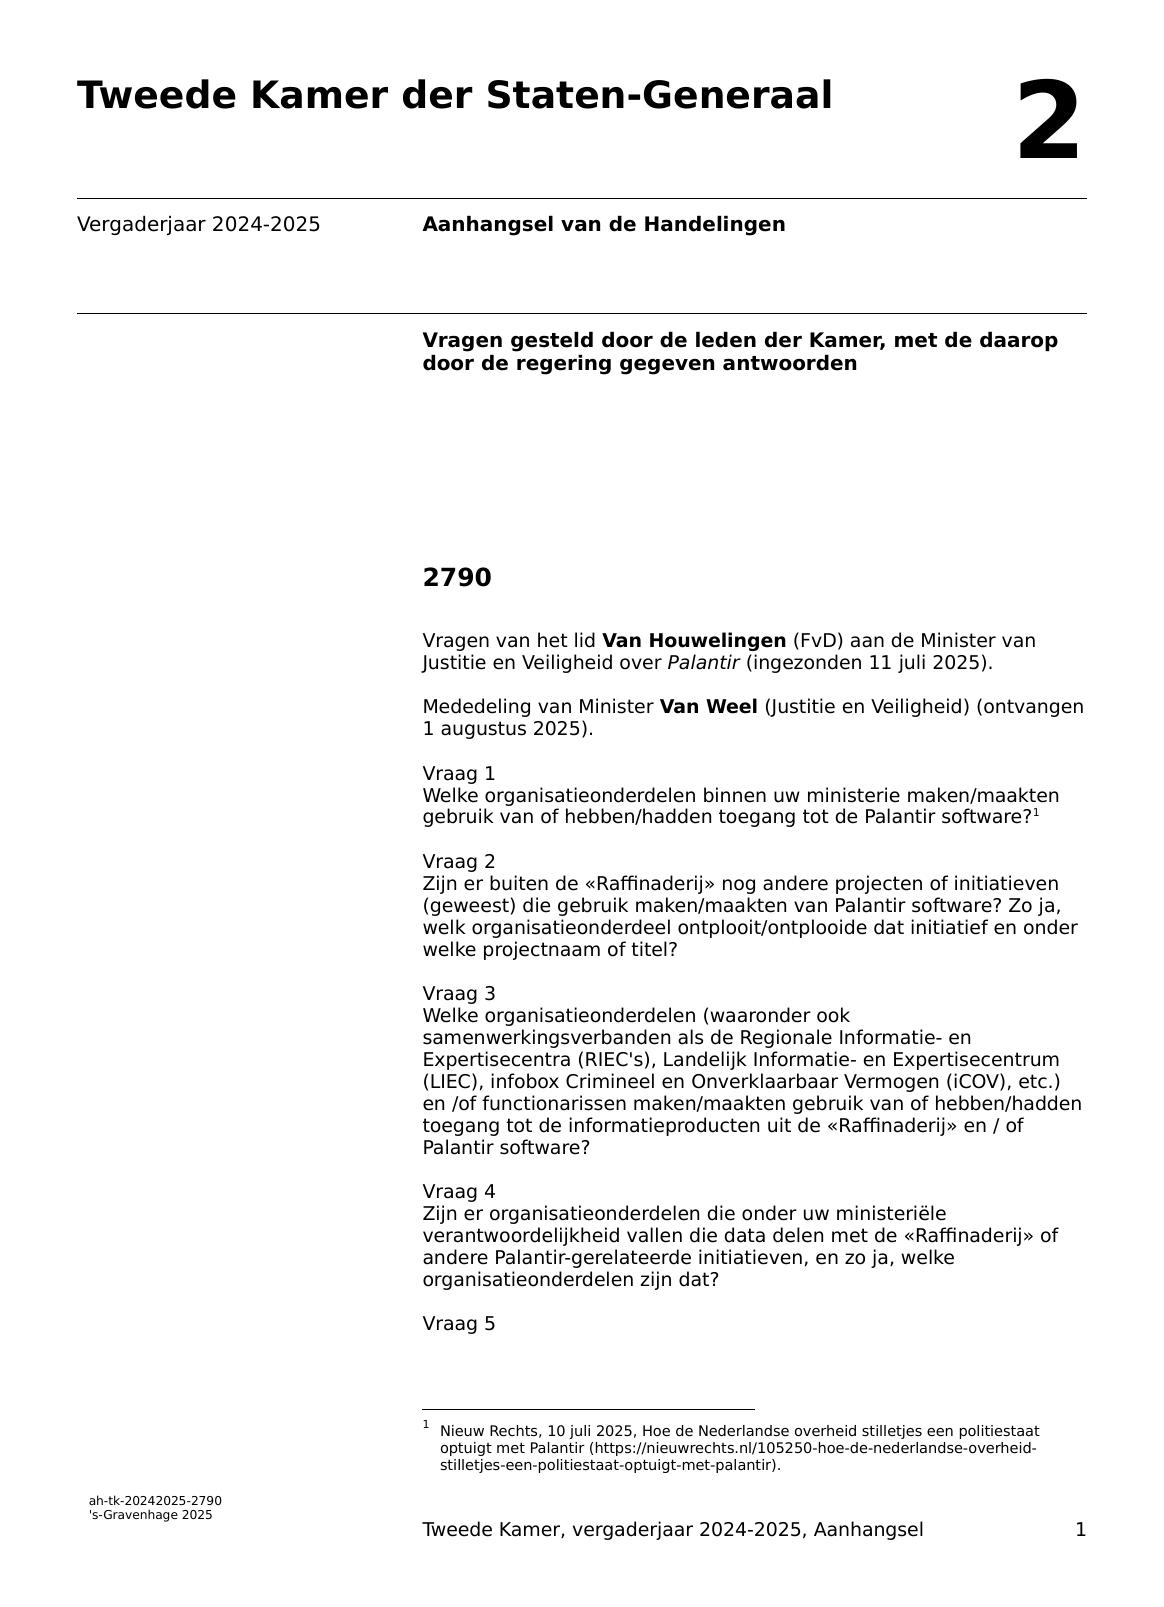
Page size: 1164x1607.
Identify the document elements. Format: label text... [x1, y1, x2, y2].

text Mededeling van Minister Van Weel (Justitie en Veiligheid) (ontvangen 1 augustus 2025). [422, 696, 1087, 740]
text Zijn er organisatieonderdelen die onder uw ministeriële verantwoordelijkheid vallen die data delen met de «Raffinaderij» of andere Palantir-gerelateerde initiatieven, en zo ja, welke organisatieonderdelen zijn dat? [422, 1203, 1087, 1291]
table_cell Vragen gesteld door de leden der Kamer, met de daarop door de regering gegeven antwoorden [422, 314, 1087, 375]
text Welke organisatieonderdelen (waaronder ook samenwerkingsverbanden als de Regionale Informatie- en Expertisecentra (RIEC's), Landelijk Informatie- en Expertisecentrum (LIEC), infobox Crimineel en Onverklaarbaar Vermogen (iCOV), etc.) en /of functionarissen maken/maakten gebruik van of hebben/hadden toegang tot de informatieproducten uit de «Raffinaderij» en / of Palantir software? [422, 1005, 1087, 1158]
table_header Tweede Kamer der Staten-Generaal [77, 59, 886, 198]
text Nieuw Rechts, 10 juli 2025, Hoe de Nederlandse overheid stilletjes een politiestaat optuigt met Palantir (https://nieuwrechts.nl/105250-hoe-de-nederlandse-overheid-stilletjes-een-politiestaat-optuigt-met-palantir). [422, 1418, 1087, 1474]
text Vragen van het lid Van Houwelingen (FvD) aan de Minister van Justitie en Veiligheid over Palantir (ingezonden 11 juli 2025). [422, 630, 1087, 674]
text ah-tk-20242025-2790 [88, 1494, 323, 1508]
text Vraag 2 [422, 851, 1087, 873]
text 2790 [422, 563, 1087, 592]
text Vraag 5 [422, 1313, 1087, 1335]
text 's-Gravenhage 2025 [88, 1508, 323, 1522]
table_header 2 [886, 59, 1087, 198]
table_cell [77, 314, 422, 375]
table_cell Vergaderjaar 2024-2025 [77, 199, 422, 313]
text Vraag 4 [422, 1181, 1087, 1203]
text Zijn er buiten de «Raffinaderij» nog andere projecten of initiatieven (geweest) die gebruik maken/maakten van Palantir software? Zo ja, welk organisatieonderdeel ontplooit/ontplooide dat initiatief en onder welke projectnaam of titel? [422, 873, 1087, 961]
table_cell Aanhangsel van de Handelingen [422, 199, 1087, 313]
text Vraag 3 [422, 983, 1087, 1005]
text Vraag 1 [422, 762, 1087, 784]
text Welke organisatieonderdelen binnen uw ministerie maken/maakten gebruik van of hebben/hadden toegang tot de Palantir software? [422, 784, 1087, 828]
